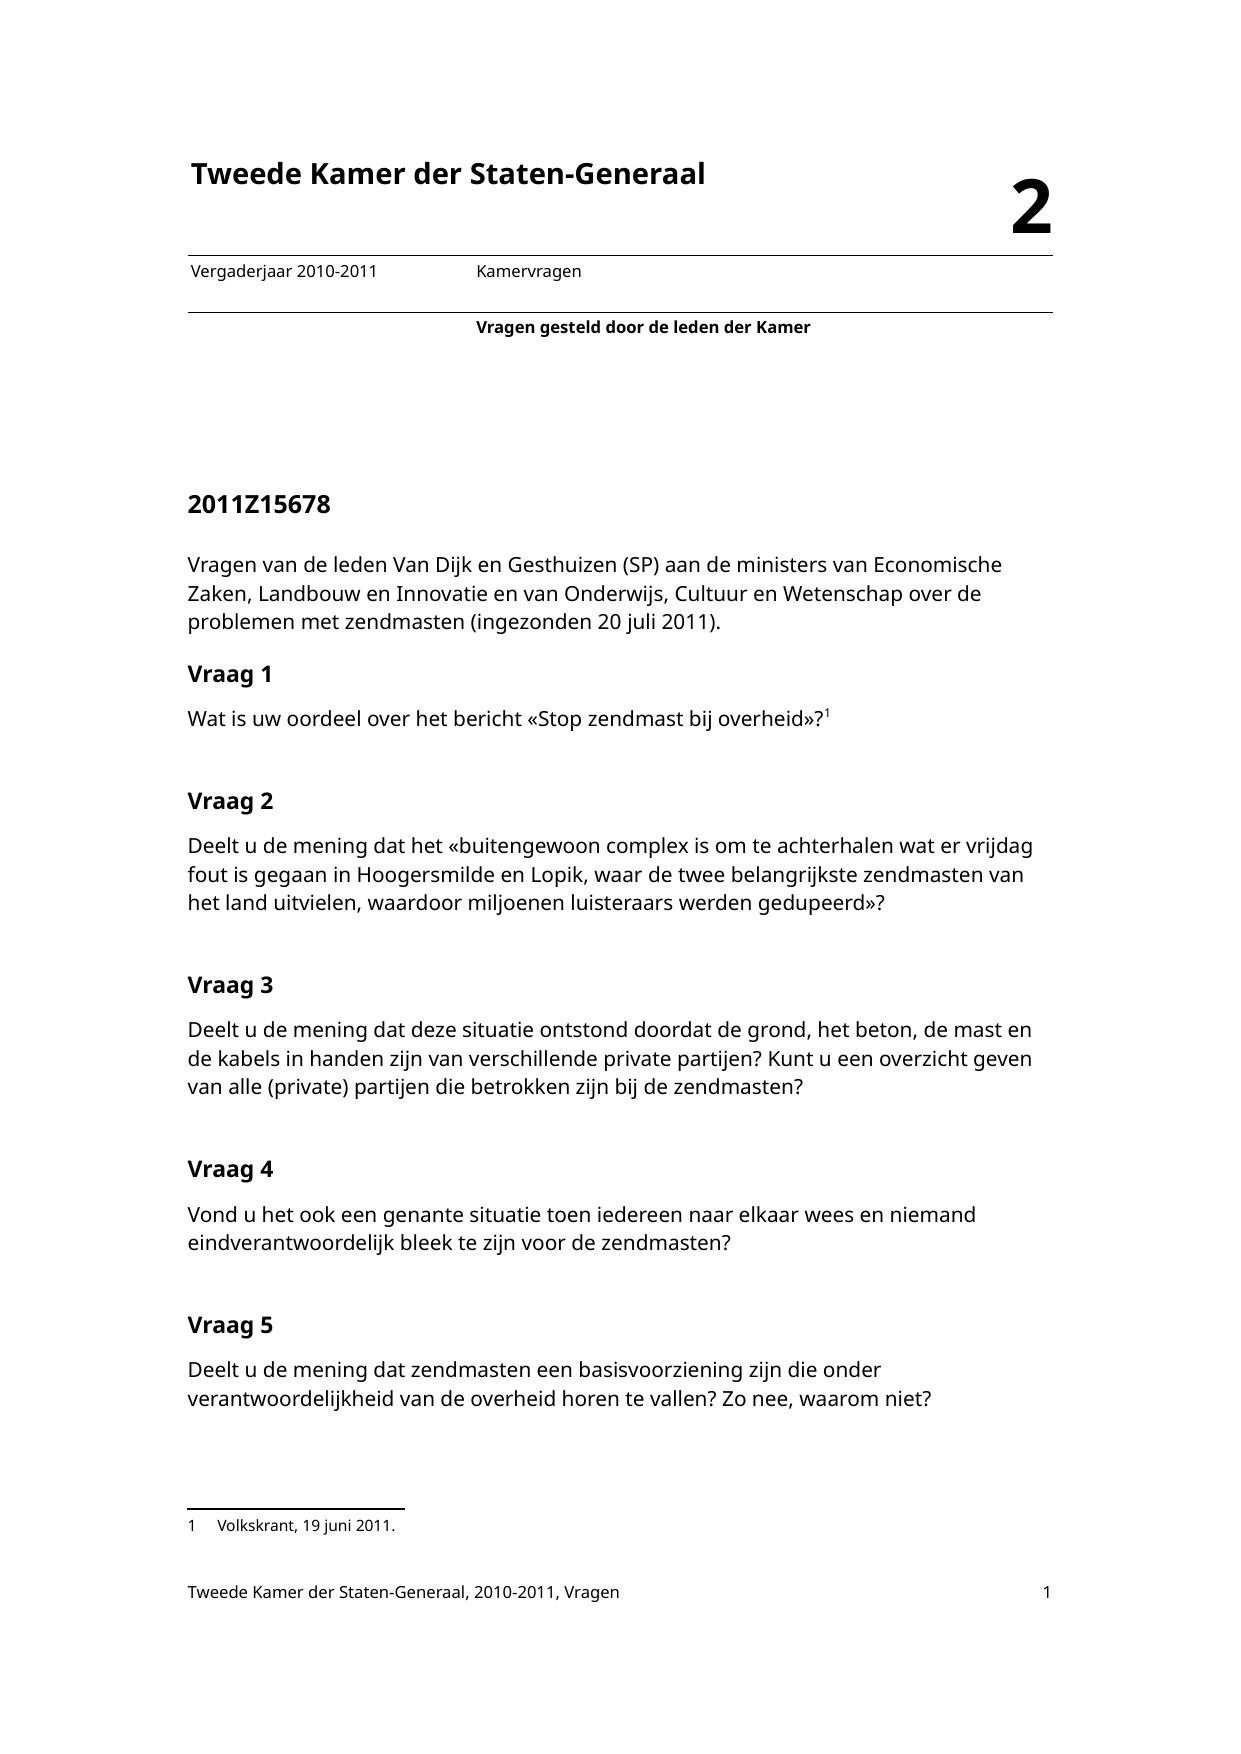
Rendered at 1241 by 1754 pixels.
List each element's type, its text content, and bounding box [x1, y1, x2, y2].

table_header 2 [880, 150, 1053, 255]
subtitle Vraag 3 [187, 969, 1053, 1001]
text 2011Z15678 [187, 487, 1053, 521]
subtitle Vraag 2 [187, 785, 1053, 817]
text Vond u het ook een genante situatie toen iedereen naar elkaar wees en niemand eindverantwoordelijk bleek te zijn voor de zendmasten? [187, 1200, 1053, 1257]
table_cell Vergaderjaar 2010-2011 [188, 256, 473, 312]
text Deelt u de mening dat zendmasten een basisvoorziening zijn die onder verantwoordelijkheid van de overheid horen te vallen? Zo nee, waarom niet? [187, 1355, 1053, 1412]
text Volkskrant, 19 juni 2011. [187, 1508, 1053, 1536]
subtitle Vraag 4 [187, 1153, 1053, 1185]
text Deelt u de mening dat het «buitengewoon complex is om te achterhalen wat er vrijdag fout is gegaan in Hoogersmilde en Lopik, waar de twee belangrijkste zendmasten van het land uitvielen, waardoor miljoenen luisteraars werden gedupeerd»? [187, 832, 1053, 917]
table_header Tweede Kamer der Staten-Generaal [188, 150, 879, 255]
table_cell Kamervragen [473, 256, 1053, 312]
text Vragen van de leden Van Dijk en Gesthuizen (SP) aan de ministers van Economische Zaken, Landbouw en Innovatie en van Onderwijs, Cultuur en Wetenschap over de problemen met zendmasten (ingezonden 20 juli 2011). [187, 550, 1053, 636]
text Deelt u de mening dat deze situatie ontstond doordat de grond, het beton, de mast en de kabels in handen zijn van verschillende private partijen? Kunt u een overzicht geven van alle (private) partijen die betrokken zijn bij de zendmasten? [187, 1016, 1053, 1101]
subtitle Vraag 5 [187, 1309, 1053, 1340]
text Wat is uw oordeel over het bericht «Stop zendmast bij overheid»? [187, 704, 1053, 733]
table_cell [188, 313, 473, 339]
table_cell Vragen gesteld door de leden der Kamer [473, 313, 1053, 339]
subtitle Vraag 1 [187, 658, 1053, 689]
